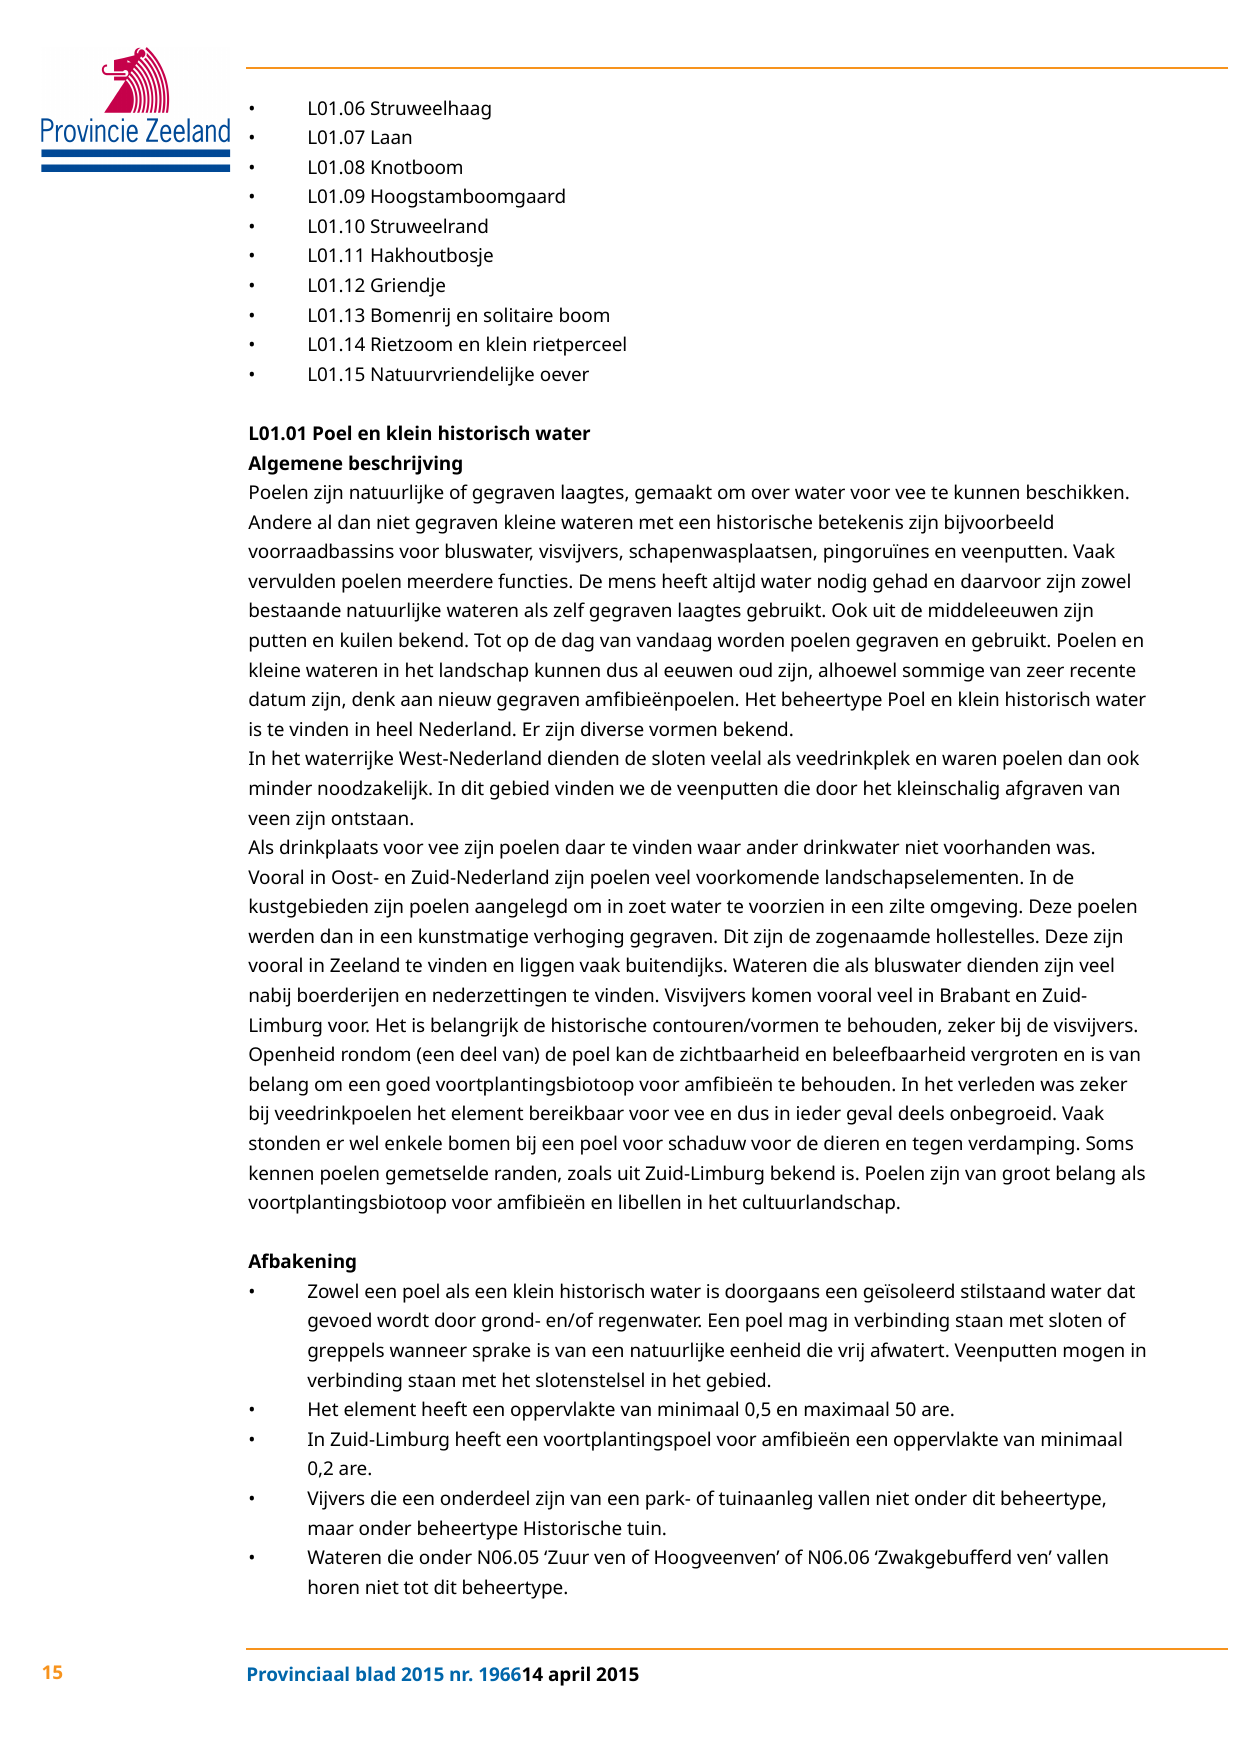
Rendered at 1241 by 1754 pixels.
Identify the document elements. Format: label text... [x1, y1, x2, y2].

list L01.08 Knotboom [248, 154, 1152, 180]
text Openheid rondom (een deel van) de poel kan de zichtbaarheid en beleefbaarheid vergroten en is van belang om een goed voortplantingsbiotoop voor amfibieën te behouden. In het verleden was zeker bij veedrinkpoelen het element bereikbaar voor vee en dus in ieder geval deels onbegroeid. Vaak stonden er wel enkele bomen bij een poel voor schaduw voor de dieren en tegen verdamping. Soms kennen poelen gemetselde randen, zoals uit Zuid-Limburg bekend is. Poelen zijn van groot belang als voortplantingsbiotoop voor amfibieën en libellen in het cultuurlandschap. [248, 1041, 1152, 1215]
list Vijvers die een onderdeel zijn van een park- of tuinaanleg vallen niet onder dit beheertype, maar onder beheertype Historische tuin. [248, 1485, 1152, 1541]
list L01.14 Rietzoom en klein rietperceel [248, 331, 1152, 357]
list L01.11 Hakhoutbosje [248, 243, 1152, 268]
list L01.10 Struweelrand [248, 213, 1152, 239]
list L01.09 Hoogstamboomgaard [248, 183, 1152, 209]
text Als drinkplaats voor vee zijn poelen daar te vinden waar ander drinkwater niet voorhanden was. Vooral in Oost- en Zuid-Nederland zijn poelen veel voorkomende landschapselementen. In de kustgebieden zijn poelen aangelegd om in zoet water te voorzien in een zilte omgeving. Deze poelen werden dan in een kunstmatige verhoging gegraven. Dit zijn de zogenaamde hollestelles. Deze zijn vooral in Zeeland te vinden en liggen vaak buitendijks. Wateren die als bluswater dienden zijn veel nabij boerderijen en nederzettingen te vinden. Visvijvers komen vooral veel in Brabant en Zuid-Limburg voor. Het is belangrijk de historische contouren/vormen te behouden, zeker bij de visvijvers. [248, 834, 1152, 1038]
list Zowel een poel als een klein historisch water is doorgaans een geïsoleerd stilstaand water dat gevoed wordt door grond- en/of regenwater. Een poel mag in verbinding staan met sloten of greppels wanneer sprake is van een natuurlijke eenheid die vrij afwatert. Veenputten mogen in verbinding staan met het slotenstelsel in het gebied. [248, 1278, 1152, 1393]
text In het waterrijke West-Nederland dienden de sloten veelal als veedrinkplek en waren poelen dan ook minder noodzakelijk. In dit gebied vinden we de veenputten die door het kleinschalig afgraven van veen zijn ontstaan. [248, 746, 1152, 831]
list L01.12 Griendje [248, 272, 1152, 298]
list Het element heeft een oppervlakte van minimaal 0,5 en maximaal 50 are. [248, 1396, 1152, 1422]
list Wateren die onder N06.05 ‘Zuur ven of Hoogveenven’ of N06.06 ‘Zwakgebufferd ven’ vallen horen niet tot dit beheertype. [248, 1544, 1152, 1600]
picture [41, 47, 231, 172]
text Afbakening [248, 1248, 1152, 1274]
text Algemene beschrijving [248, 450, 1152, 476]
list L01.06 Struweelhaag [248, 95, 1152, 121]
list In Zuid-Limburg heeft een voortplantingspoel voor amfibieën een oppervlakte van minimaal 0,2 are. [248, 1426, 1152, 1481]
list L01.07 Laan [248, 124, 1152, 150]
list L01.15 Natuurvriendelijke oever [248, 361, 1152, 387]
text L01.01 Poel en klein historisch water [248, 420, 1152, 446]
list L01.13 Bomenrij en solitaire boom [248, 302, 1152, 328]
text Poelen zijn natuurlijke of gegraven laagtes, gemaakt om over water voor vee te kunnen beschikken. Andere al dan niet gegraven kleine wateren met een historische betekenis zijn bijvoorbeeld voorraadbassins voor bluswater, visvijvers, schapenwasplaatsen, pingoruïnes en veenputten. Vaak vervulden poelen meerdere functies. De mens heeft altijd water nodig gehad en daarvoor zijn zowel bestaande natuurlijke wateren als zelf gegraven laagtes gebruikt. Ook uit de middeleeuwen zijn putten en kuilen bekend. Tot op de dag van vandaag worden poelen gegraven en gebruikt. Poelen en kleine wateren in het landschap kunnen dus al eeuwen oud zijn, alhoewel sommige van zeer recente datum zijn, denk aan nieuw gegraven amfibieënpoelen. Het beheertype Poel en klein historisch water is te vinden in heel Nederland. Er zijn diverse vormen bekend. [248, 479, 1152, 742]
